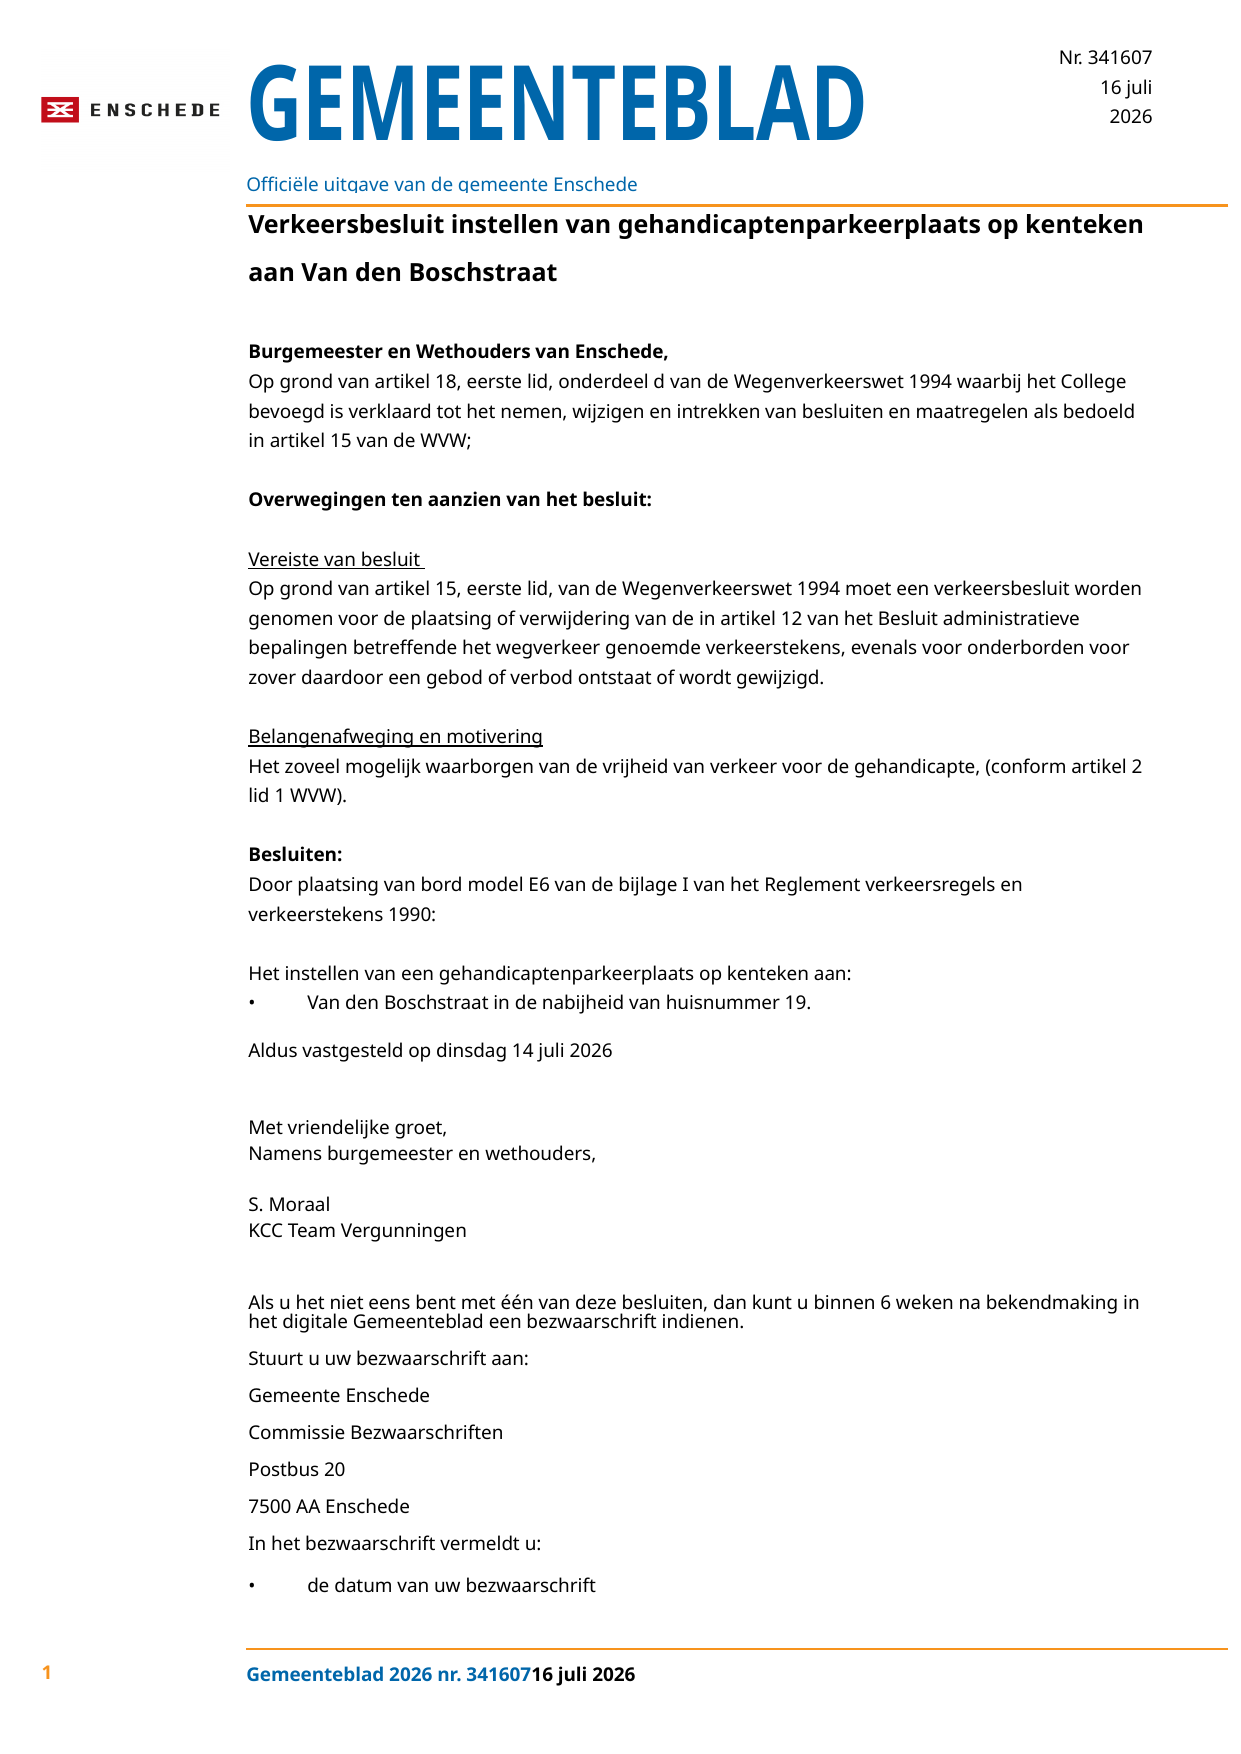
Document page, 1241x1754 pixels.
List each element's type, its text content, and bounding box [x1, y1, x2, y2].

text Stuurt u uw bezwaarschrift aan: [248, 1350, 1152, 1369]
text Het zoveel mogelijk waarborgen van de vrijheid van verkeer voor de gehandicapte, (conform artikel 2 lid 1 WVW). [248, 753, 1152, 808]
text Aldus vastgesteld op dinsdag 14 juli 2026 [248, 1037, 1152, 1063]
text Het instellen van een gehandicaptenparkeerplaats op kenteken aan: [248, 960, 1152, 986]
text Gemeente Enschede [248, 1387, 1152, 1406]
text Besluiten: [248, 842, 1152, 867]
text KCC Team Vergunningen [248, 1217, 1152, 1243]
text S. Moraal [248, 1192, 1152, 1217]
text Op grond van artikel 18, eerste lid, onderdeel d van de Wegenverkeerswet 1994 waarbij het College bevoegd is verklaard tot het nemen, wijzigen en intrekken van besluiten en maatregelen als bedoeld in artikel 15 van de WVW; [248, 368, 1152, 453]
text 7500 AA Enschede [248, 1498, 1152, 1517]
list Van den Boschstraat in de nabijheid van huisnummer 19. [248, 989, 1152, 1015]
text Verkeersbesluit instellen van gehandicaptenparkeerplaats op kenteken aan Van den Boschstraat [248, 207, 1152, 288]
list de datum van uw bezwaarschrift [248, 1572, 1152, 1598]
picture [41, 47, 231, 172]
text Overwegingen ten aanzien van het besluit: [248, 487, 1152, 512]
text Op grond van artikel 15, eerste lid, van de Wegenverkeerswet 1994 moet een verkeersbesluit worden genomen voor de plaatsing of verwijdering van de in artikel 12 van het Besluit administratieve bepalingen betreffende het wegverkeer genoemde verkeerstekens, evenals voor onderborden voor zover daardoor een gebod of verbod ontstaat of wordt gewijzigd. [248, 575, 1152, 690]
text Door plaatsing van bord model E6 van de bijlage I van het Reglement verkeersregels en verkeerstekens 1990: [248, 871, 1152, 926]
text Vereiste van besluit [248, 546, 1152, 571]
text Belangenafweging en motivering [248, 723, 1152, 749]
text Als u het niet eens bent met één van deze besluiten, dan kunt u binnen 6 weken na bekendmaking in het digitale Gemeenteblad een bezwaarschrift indienen. [248, 1294, 1152, 1332]
text In het bezwaarschrift vermeldt u: [248, 1535, 1152, 1554]
text Postbus 20 [248, 1461, 1152, 1480]
text Namens burgemeester en wethouders, [248, 1140, 1152, 1166]
text Burgemeester en Wethouders van Enschede, [248, 339, 1152, 364]
text Commissie Bezwaarschriften [248, 1424, 1152, 1443]
text Met vriendelijke groet, [248, 1114, 1152, 1140]
